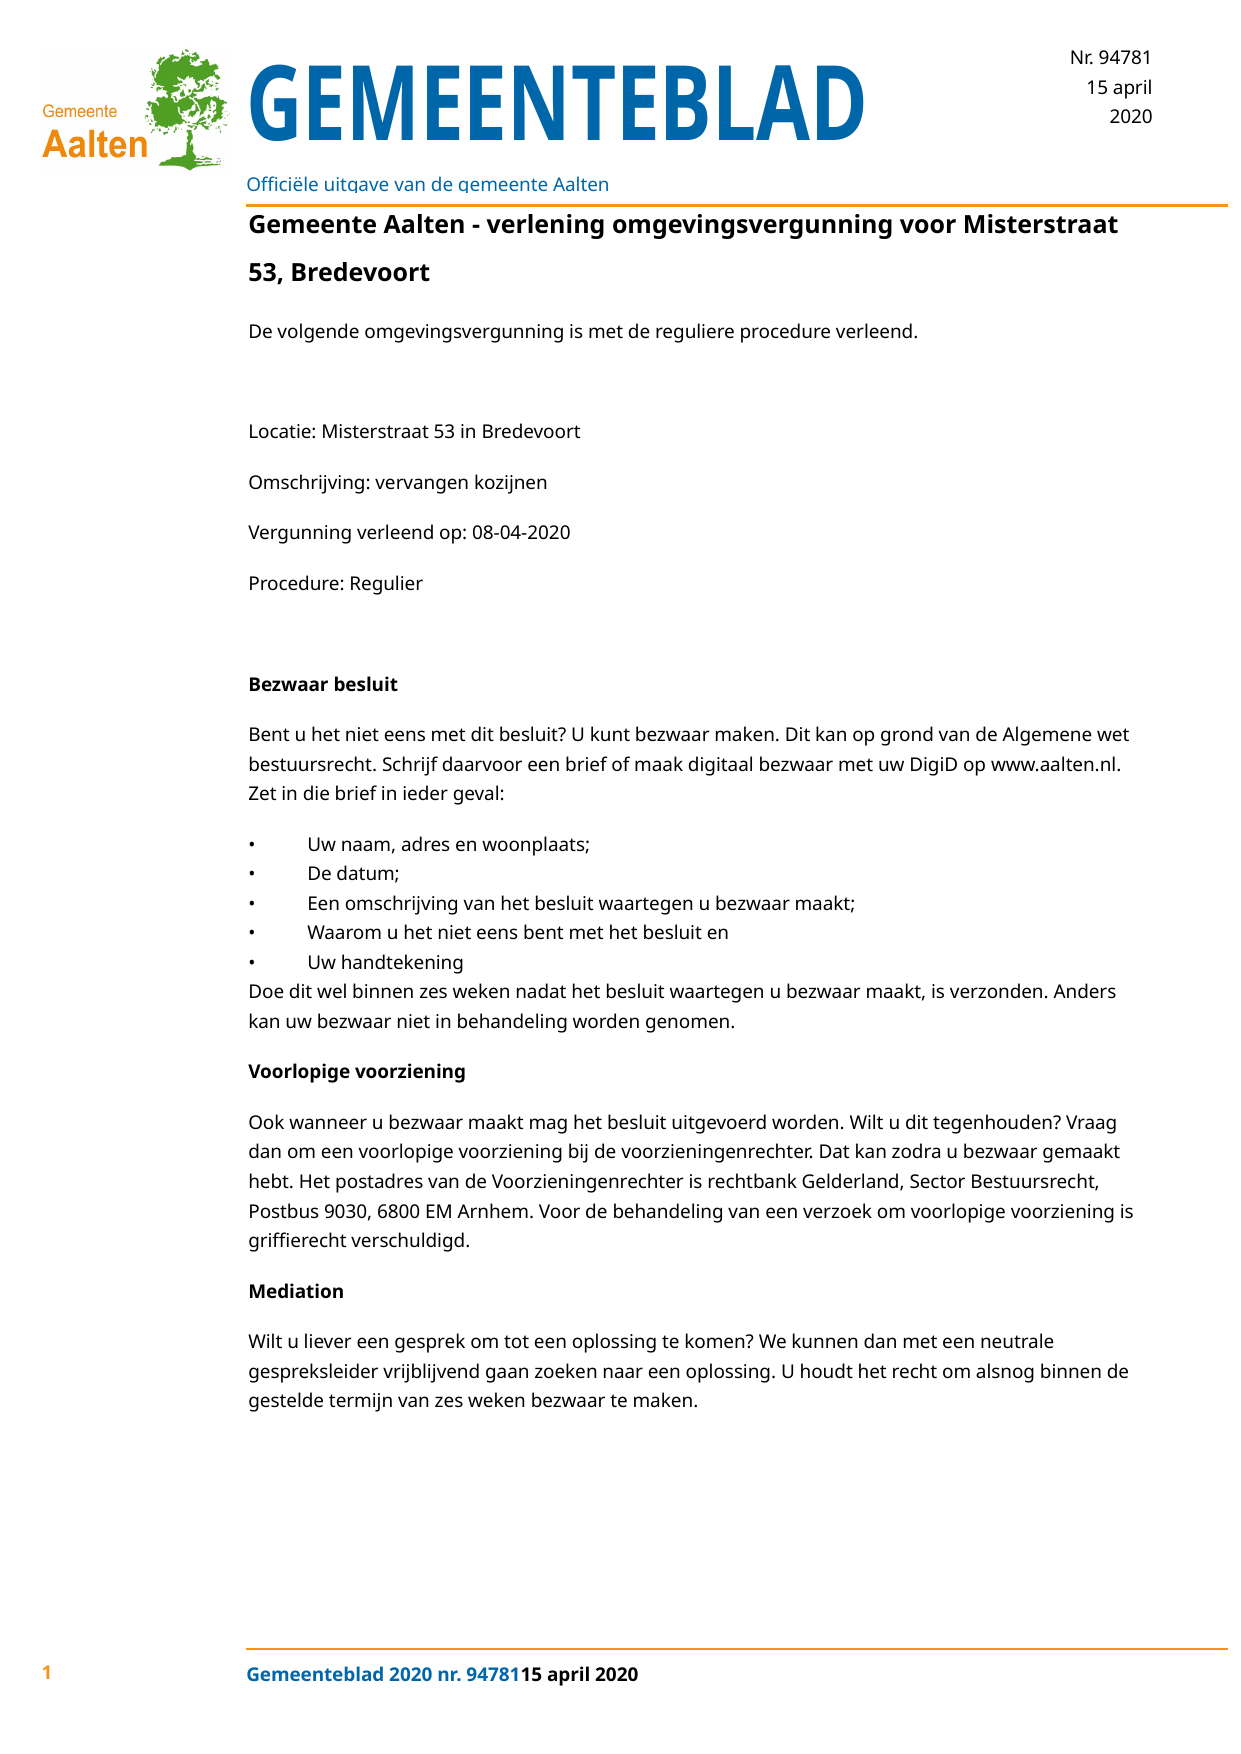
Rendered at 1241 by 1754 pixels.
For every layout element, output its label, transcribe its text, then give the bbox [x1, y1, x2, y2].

text Gemeente Aalten - verlening omgevingsvergunning voor Misterstraat 53, Bredevoort [248, 207, 1152, 288]
list Waarom u het niet eens bent met het besluit en [248, 919, 1152, 945]
text Voorlopige voorziening [248, 1059, 1152, 1084]
list De datum; [248, 860, 1152, 886]
list Uw handtekening [248, 949, 1152, 975]
text Locatie: Misterstraat 53 in Bredevoort [248, 419, 1152, 444]
list Uw naam, adres en woonplaats; [248, 831, 1152, 857]
text Omschrijving: vervangen kozijnen [248, 469, 1152, 495]
picture [41, 47, 231, 172]
text Procedure: Regulier [248, 570, 1152, 596]
text Wilt u liever een gesprek om tot een oplossing te komen? We kunnen dan met een neutrale gespreksleider vrijblijvend gaan zoeken naar een oplossing. U houdt het recht om alsnog binnen de gestelde termijn van zes weken bezwaar te maken. [248, 1328, 1152, 1413]
text De volgende omgevingsvergunning is met de reguliere procedure verleend. [248, 318, 1152, 344]
text Vergunning verleend op: 08-04-2020 [248, 519, 1152, 545]
text Bezwaar besluit [248, 671, 1152, 697]
text Ook wanneer u bezwaar maakt mag het besluit uitgevoerd worden. Wilt u dit tegenhouden? Vraag dan om een voorlopige voorziening bij de voorzieningenrechter. Dat kan zodra u bezwaar gemaakt hebt. Het postadres van de Voorzieningenrechter is rechtbank Gelderland, Sector Bestuursrecht, Postbus 9030, 6800 EM Arnhem. Voor de behandeling van een verzoek om voorlopige voorziening is griffierecht verschuldigd. [248, 1109, 1152, 1253]
text Doe dit wel binnen zes weken nadat het besluit waartegen u bezwaar maakt, is verzonden. Anders kan uw bezwaar niet in behandeling worden genomen. [248, 979, 1152, 1034]
list Een omschrijving van het besluit waartegen u bezwaar maakt; [248, 890, 1152, 916]
text Bent u het niet eens met dit besluit? U kunt bezwaar maken. Dit kan op grond van de Algemene wet bestuursrecht. Schrijf daarvoor een brief of maak digitaal bezwaar met uw DigiD op www.aalten.nl. Zet in die brief in ieder geval: [248, 721, 1152, 806]
text Mediation [248, 1278, 1152, 1304]
